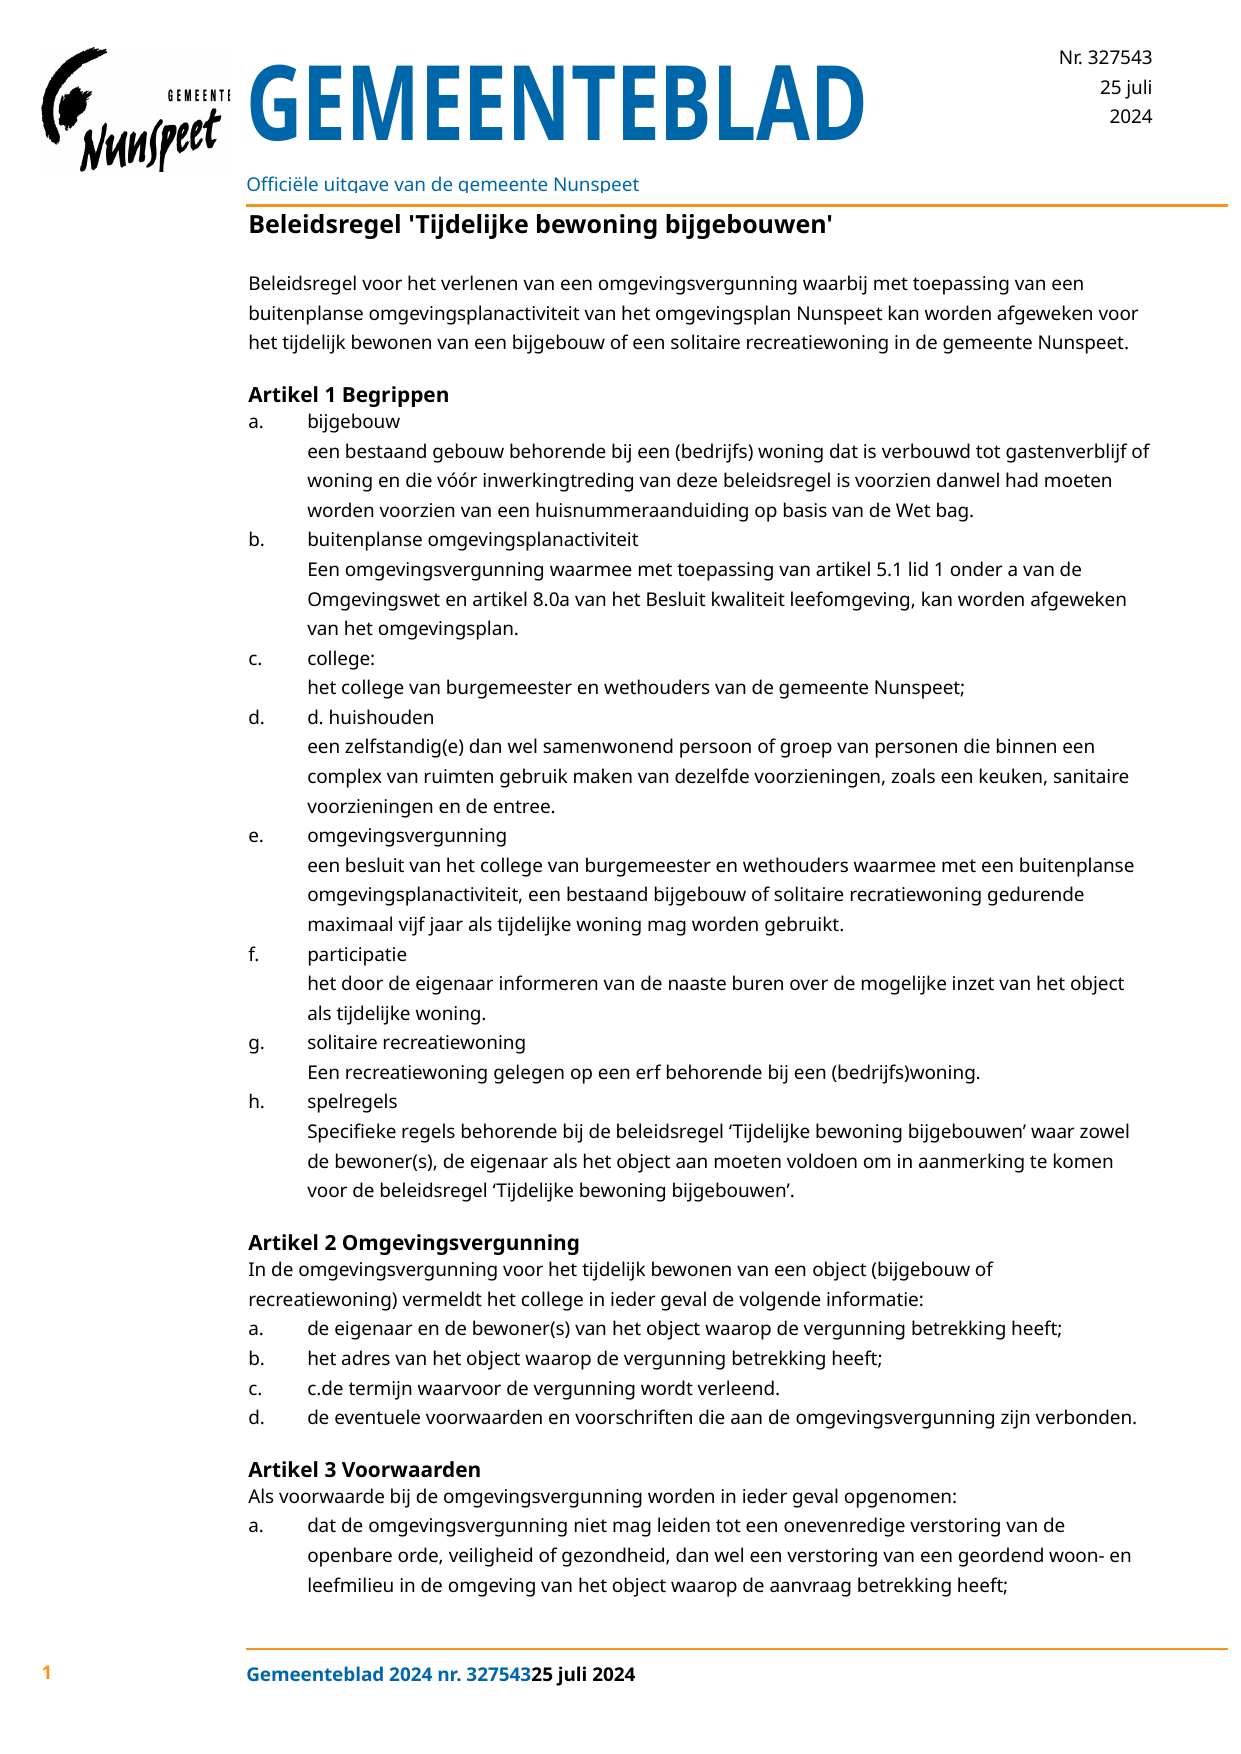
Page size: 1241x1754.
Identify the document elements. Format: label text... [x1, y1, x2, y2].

text Beleidsregel voor het verlenen van een omgevingsvergunning waarbij met toepassing van een buitenplanse omgevingsplanactiviteit van het omgevingsplan Nunspeet kan worden afgeweken voor het tijdelijk bewonen van een bijgebouw of een solitaire recreatiewoning in de gemeente Nunspeet. [248, 270, 1152, 355]
list omgevingsvergunning [248, 822, 1152, 848]
list Een omgevingsvergunning waarmee met toepassing van artikel 5.1 lid 1 onder a van de Omgevingswet en artikel 8.0a van het Besluit kwaliteit leefomgeving, kan worden afgeweken van het omgevingsplan. [248, 556, 1152, 641]
list een bestaand gebouw behorende bij een (bedrijfs) woning dat is verbouwd tot gastenverblijf of woning en die vóór inwerkingtreding van deze beleidsregel is voorzien danwel had moeten worden voorzien van een huisnummeraanduiding op basis van de Wet bag. [248, 438, 1152, 523]
list het college van burgemeester en wethouders van de gemeente Nunspeet; [248, 674, 1152, 700]
list een zelfstandig(e) dan wel samenwonend persoon of groep van personen die binnen een complex van ruimten gebruik maken van dezelfde voorzieningen, zoals een keuken, sanitaire voorzieningen en de entree. [248, 734, 1152, 819]
picture [41, 47, 231, 172]
text Artikel 3 Voorwaarden [248, 1455, 1152, 1483]
list bijgebouw [248, 408, 1152, 434]
list de eigenaar en de bewoner(s) van het object waarop de vergunning betrekking heeft; [248, 1316, 1152, 1341]
text Beleidsregel 'Tijdelijke bewoning bijgebouwen' [248, 207, 1152, 241]
text Artikel 2 Omgevingsvergunning [248, 1228, 1152, 1256]
list een besluit van het college van burgemeester en wethouders waarmee met een buitenplanse omgevingsplanactiviteit, een bestaand bijgebouw of solitaire recratiewoning gedurende maximaal vijf jaar als tijdelijke woning mag worden gebruikt. [248, 852, 1152, 937]
list het adres van het object waarop de vergunning betrekking heeft; [248, 1345, 1152, 1371]
list het door de eigenaar informeren van de naaste buren over de mogelijke inzet van het object als tijdelijke woning. [248, 970, 1152, 1026]
list solitaire recreatiewoning [248, 1029, 1152, 1055]
list college: [248, 645, 1152, 671]
list dat de omgevingsvergunning niet mag leiden tot een onevenredige verstoring van de openbare orde, veiligheid of gezondheid, dan wel een verstoring van een geordend woon- en leefmilieu in de omgeving van het object waarop de aanvraag betrekking heeft; [248, 1513, 1152, 1598]
text In de omgevingsvergunning voor het tijdelijk bewonen van een object (bijgebouw of recreatiewoning) vermeldt het college in ieder geval de volgende informatie: [248, 1256, 1152, 1312]
list spelregels [248, 1089, 1152, 1114]
list d. huishouden [248, 704, 1152, 730]
text Artikel 1 Begrippen [248, 380, 1152, 408]
text Als voorwaarde bij de omgevingsvergunning worden in ieder geval opgenomen: [248, 1483, 1152, 1509]
list Een recreatiewoning gelegen op een erf behorende bij een (bedrijfs)woning. [248, 1059, 1152, 1085]
list c.de termijn waarvoor de vergunning wordt verleend. [248, 1375, 1152, 1400]
list buitenplanse omgevingsplanactiviteit [248, 527, 1152, 552]
list participatie [248, 941, 1152, 967]
list de eventuele voorwaarden en voorschriften die aan de omgevingsvergunning zijn verbonden. [248, 1404, 1152, 1430]
list Specifieke regels behorende bij de beleidsregel ‘Tijdelijke bewoning bijgebouwen’ waar zowel de bewoner(s), de eigenaar als het object aan moeten voldoen om in aanmerking te komen voor de beleidsregel ‘Tijdelijke bewoning bijgebouwen’. [248, 1118, 1152, 1203]
